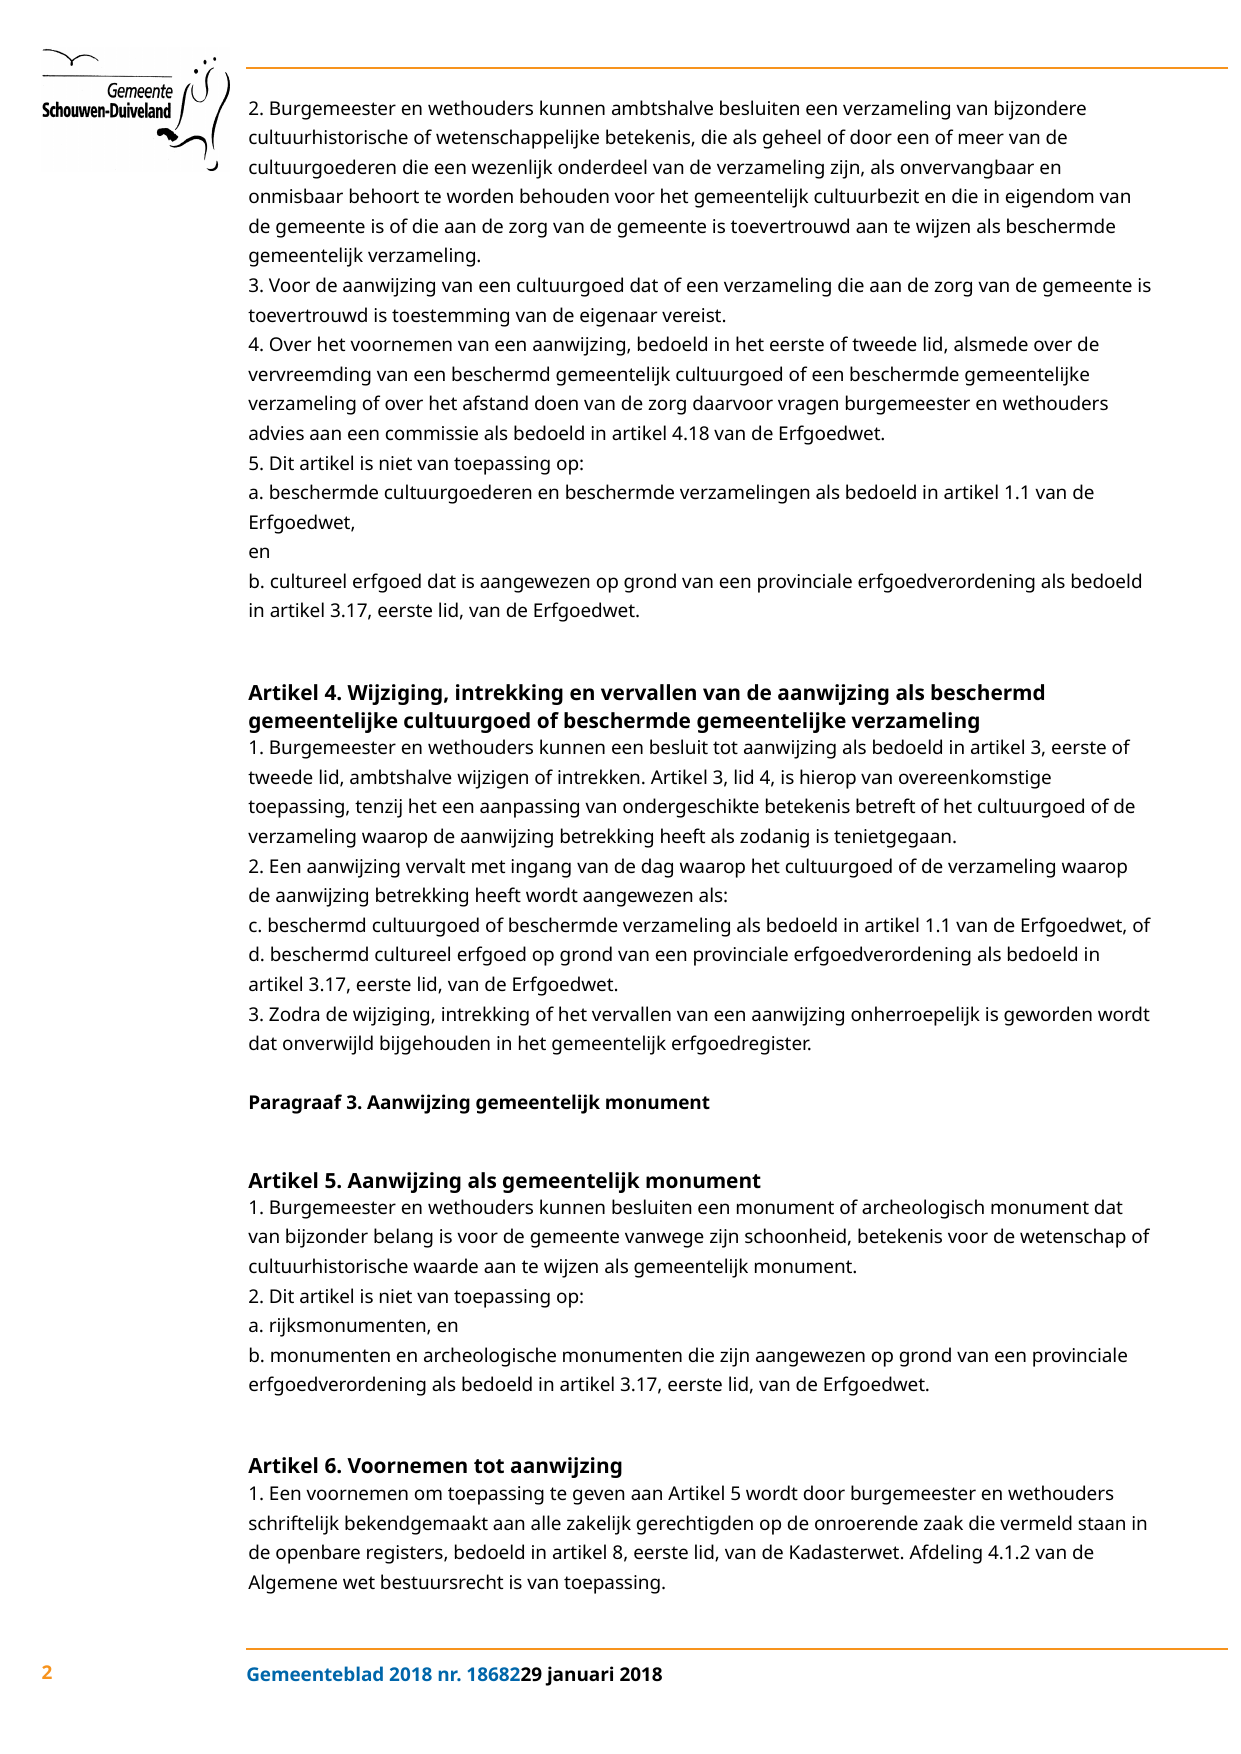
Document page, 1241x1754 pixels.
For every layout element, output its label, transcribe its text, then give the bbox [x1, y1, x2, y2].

text 3. Voor de aanwijzing van een cultuurgoed dat of een verzameling die aan de zorg van de gemeente is toevertrouwd is toestemming van de eigenaar vereist. [248, 272, 1152, 328]
text en [248, 538, 1152, 564]
text d. beschermd cultureel erfgoed op grond van een provinciale erfgoedverordening als bedoeld in artikel 3.17, eerste lid, van de Erfgoedwet. [248, 942, 1152, 997]
text Artikel 6. Voornemen tot aanwijzing [248, 1452, 1152, 1480]
text c. beschermd cultuurgoed of beschermde verzameling als bedoeld in artikel 1.1 van de Erfgoedwet, of [248, 912, 1152, 938]
text 1. Een voornemen om toepassing te geven aan Artikel 5 wordt door burgemeester en wethouders schriftelijk bekendgemaakt aan alle zakelijk gerechtigden op de onroerende zaak die vermeld staan in de openbare registers, bedoeld in artikel 8, eerste lid, van de Kadasterwet. Afdeling 4.1.2 van de Algemene wet bestuursrecht is van toepassing. [248, 1480, 1152, 1594]
text 4. Over het voornemen van een aanwijzing, bedoeld in het eerste of tweede lid, alsmede over de vervreemding van een beschermd gemeentelijk cultuurgoed of een beschermde gemeentelijke verzameling of over het afstand doen van de zorg daarvoor vragen burgemeester en wethouders advies aan een commissie als bedoeld in artikel 4.18 van de Erfgoedwet. [248, 331, 1152, 446]
text a. beschermde cultuurgoederen en beschermde verzamelingen als bedoeld in artikel 1.1 van de Erfgoedwet, [248, 479, 1152, 535]
text 2. Burgemeester en wethouders kunnen ambtshalve besluiten een verzameling van bijzondere cultuurhistorische of wetenschappelijke betekenis, die als geheel of door een of meer van de cultuurgoederen die een wezenlijk onderdeel van de verzameling zijn, als onvervangbaar en onmisbaar behoort te worden behouden voor het gemeentelijk cultuurbezit en die in eigendom van de gemeente is of die aan de zorg van de gemeente is toevertrouwd aan te wijzen als beschermde gemeentelijk verzameling. [248, 95, 1152, 268]
text 5. Dit artikel is niet van toepassing op: [248, 450, 1152, 476]
text 2. Een aanwijzing vervalt met ingang van de dag waarop het cultuurgoed of de verzameling waarop de aanwijzing betrekking heeft wordt aangewezen als: [248, 853, 1152, 908]
text a. rijksmonumenten, en [248, 1312, 1152, 1338]
text Paragraaf 3. Aanwijzing gemeentelijk monument [248, 1089, 1152, 1115]
text 2. Dit artikel is niet van toepassing op: [248, 1283, 1152, 1309]
text b. cultureel erfgoed dat is aangewezen op grond van een provinciale erfgoedverordening als bedoeld in artikel 3.17, eerste lid, van de Erfgoedwet. [248, 568, 1152, 623]
picture [41, 47, 231, 172]
text b. monumenten en archeologische monumenten die zijn aangewezen op grond van een provinciale erfgoedverordening als bedoeld in artikel 3.17, eerste lid, van de Erfgoedwet. [248, 1342, 1152, 1397]
text Artikel 5. Aanwijzing als gemeentelijk monument [248, 1166, 1152, 1194]
text 3. Zodra de wijziging, intrekking of het vervallen van een aanwijzing onherroepelijk is geworden wordt dat onverwijld bijgehouden in het gemeentelijk erfgoedregister. [248, 1001, 1152, 1056]
text 1. Burgemeester en wethouders kunnen besluiten een monument of archeologisch monument dat van bijzonder belang is voor de gemeente vanwege zijn schoonheid, betekenis voor de wetenschap of cultuurhistorische waarde aan te wijzen als gemeentelijk monument. [248, 1194, 1152, 1279]
text 1. Burgemeester en wethouders kunnen een besluit tot aanwijzing als bedoeld in artikel 3, eerste of tweede lid, ambtshalve wijzigen of intrekken. Artikel 3, lid 4, is hierop van overeenkomstige toepassing, tenzij het een aanpassing van ondergeschikte betekenis betreft of het cultuurgoed of de verzameling waarop de aanwijzing betrekking heeft als zodanig is tenietgegaan. [248, 734, 1152, 849]
text Artikel 4. Wijziging, intrekking en vervallen van de aanwijzing als beschermd gemeentelijke cultuurgoed of beschermde gemeentelijke verzameling [248, 678, 1152, 734]
